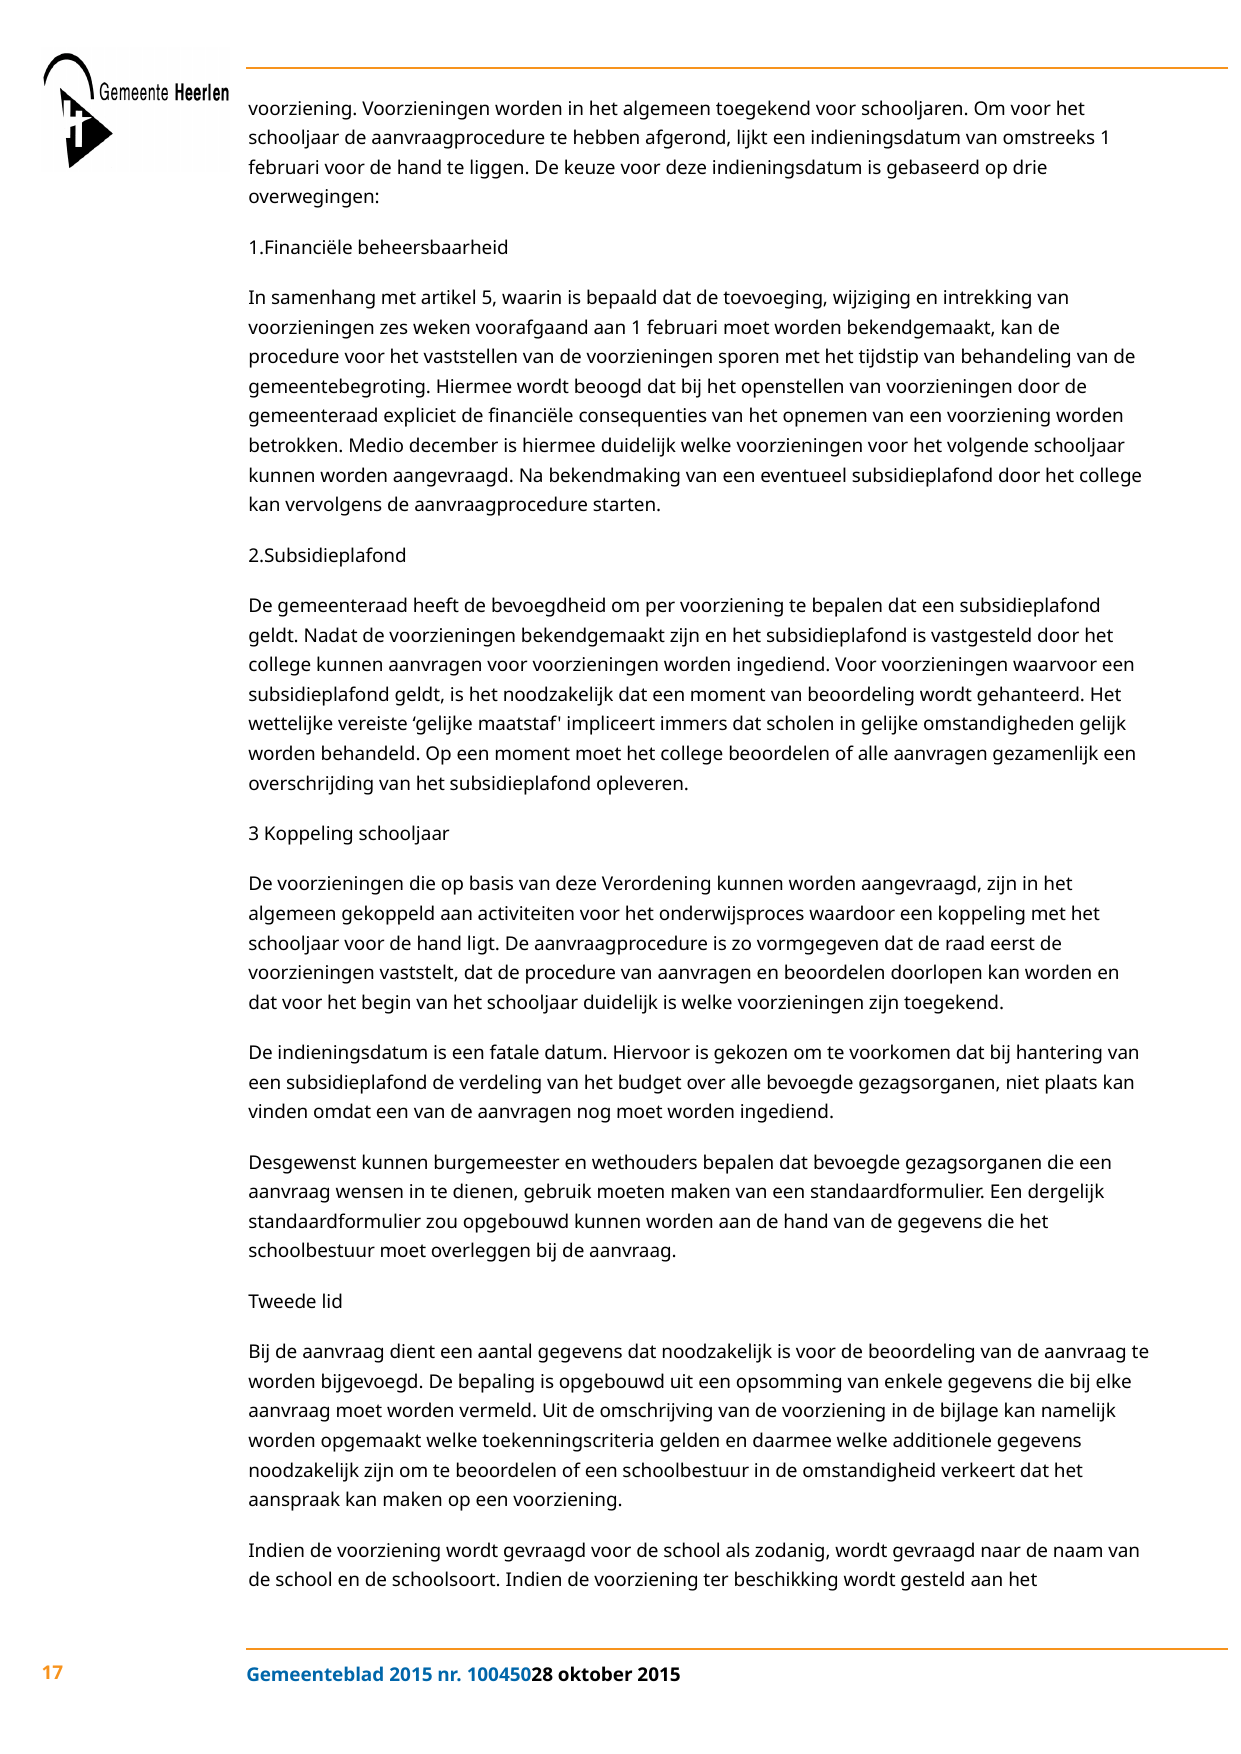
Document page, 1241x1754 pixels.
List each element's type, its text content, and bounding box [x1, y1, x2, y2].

text De indieningsdatum is een fatale datum. Hiervoor is gekozen om te voorkomen dat bij hantering van een subsidieplafond de verdeling van het budget over alle bevoegde gezagsorganen, niet plaats kan vinden omdat een van de aanvragen nog moet worden ingediend. [248, 1039, 1152, 1124]
text 1.Financiële beheersbaarheid [248, 234, 1152, 260]
text voorziening. Voorzieningen worden in het algemeen toegekend voor schooljaren. Om voor het schooljaar de aanvraagprocedure te hebben afgerond, lijkt een indieningsdatum van omstreeks 1 februari voor de hand te liggen. De keuze voor deze indieningsdatum is gebaseerd op drie overwegingen: [248, 95, 1152, 209]
text Bij de aanvraag dient een aantal gegevens dat noodzakelijk is voor de beoordeling van de aanvraag te worden bijgevoegd. De bepaling is opgebouwd uit een opsomming van enkele gegevens die bij elke aanvraag moet worden vermeld. Uit de omschrijving van de voorziening in de bijlage kan namelijk worden opgemaakt welke toekenningscriteria gelden en daarmee welke additionele gegevens noodzakelijk zijn om te beoordelen of een schoolbestuur in de omstandigheid verkeert dat het aanspraak kan maken op een voorziening. [248, 1338, 1152, 1512]
text De gemeenteraad heeft de bevoegdheid om per voorziening te bepalen dat een subsidieplafond geldt. Nadat de voorzieningen bekendgemaakt zijn en het subsidieplafond is vastgesteld door het college kunnen aanvragen voor voorzieningen worden ingediend. Voor voorzieningen waarvoor een subsidieplafond geldt, is het noodzakelijk dat een moment van beoordeling wordt gehanteerd. Het wettelijke vereiste ‘gelijke maatstaf' impliceert immers dat scholen in gelijke omstandigheden gelijk worden behandeld. Op een moment moet het college beoordelen of alle aanvragen gezamenlijk een overschrijding van het subsidieplafond opleveren. [248, 592, 1152, 796]
text Indien de voorziening wordt gevraagd voor de school als zodanig, wordt gevraagd naar de naam van de school en de schoolsoort. Indien de voorziening ter beschikking wordt gesteld aan het [248, 1537, 1152, 1592]
text 2.Subsidieplafond [248, 542, 1152, 568]
text 3 Koppeling schooljaar [248, 820, 1152, 846]
text De voorzieningen die op basis van deze Verordening kunnen worden aangevraagd, zijn in het algemeen gekoppeld aan activiteiten voor het onderwijsproces waardoor een koppeling met het schooljaar voor de hand ligt. De aanvraagprocedure is zo vormgegeven dat de raad eerst de voorzieningen vaststelt, dat de procedure van aanvragen en beoordelen doorlopen kan worden en dat voor het begin van het schooljaar duidelijk is welke voorzieningen zijn toegekend. [248, 871, 1152, 1015]
picture [41, 47, 231, 172]
text In samenhang met artikel 5, waarin is bepaald dat de toevoeging, wijziging en intrekking van voorzieningen zes weken voorafgaand aan 1 februari moet worden bekendgemaakt, kan de procedure voor het vaststellen van de voorzieningen sporen met het tijdstip van behandeling van de gemeentebegroting. Hiermee wordt beoogd dat bij het openstellen van voorzieningen door de gemeenteraad expliciet de financiële consequenties van het opnemen van een voorziening worden betrokken. Medio december is hiermee duidelijk welke voorzieningen voor het volgende schooljaar kunnen worden aangevraagd. Na bekendmaking van een eventueel subsidieplafond door het college kan vervolgens de aanvraagprocedure starten. [248, 284, 1152, 517]
text Tweede lid [248, 1288, 1152, 1314]
text Desgewenst kunnen burgemeester en wethouders bepalen dat bevoegde gezagsorganen die een aanvraag wensen in te dienen, gebruik moeten maken van een standaardformulier. Een dergelijk standaardformulier zou opgebouwd kunnen worden aan de hand van de gegevens die het schoolbestuur moet overleggen bij de aanvraag. [248, 1149, 1152, 1263]
